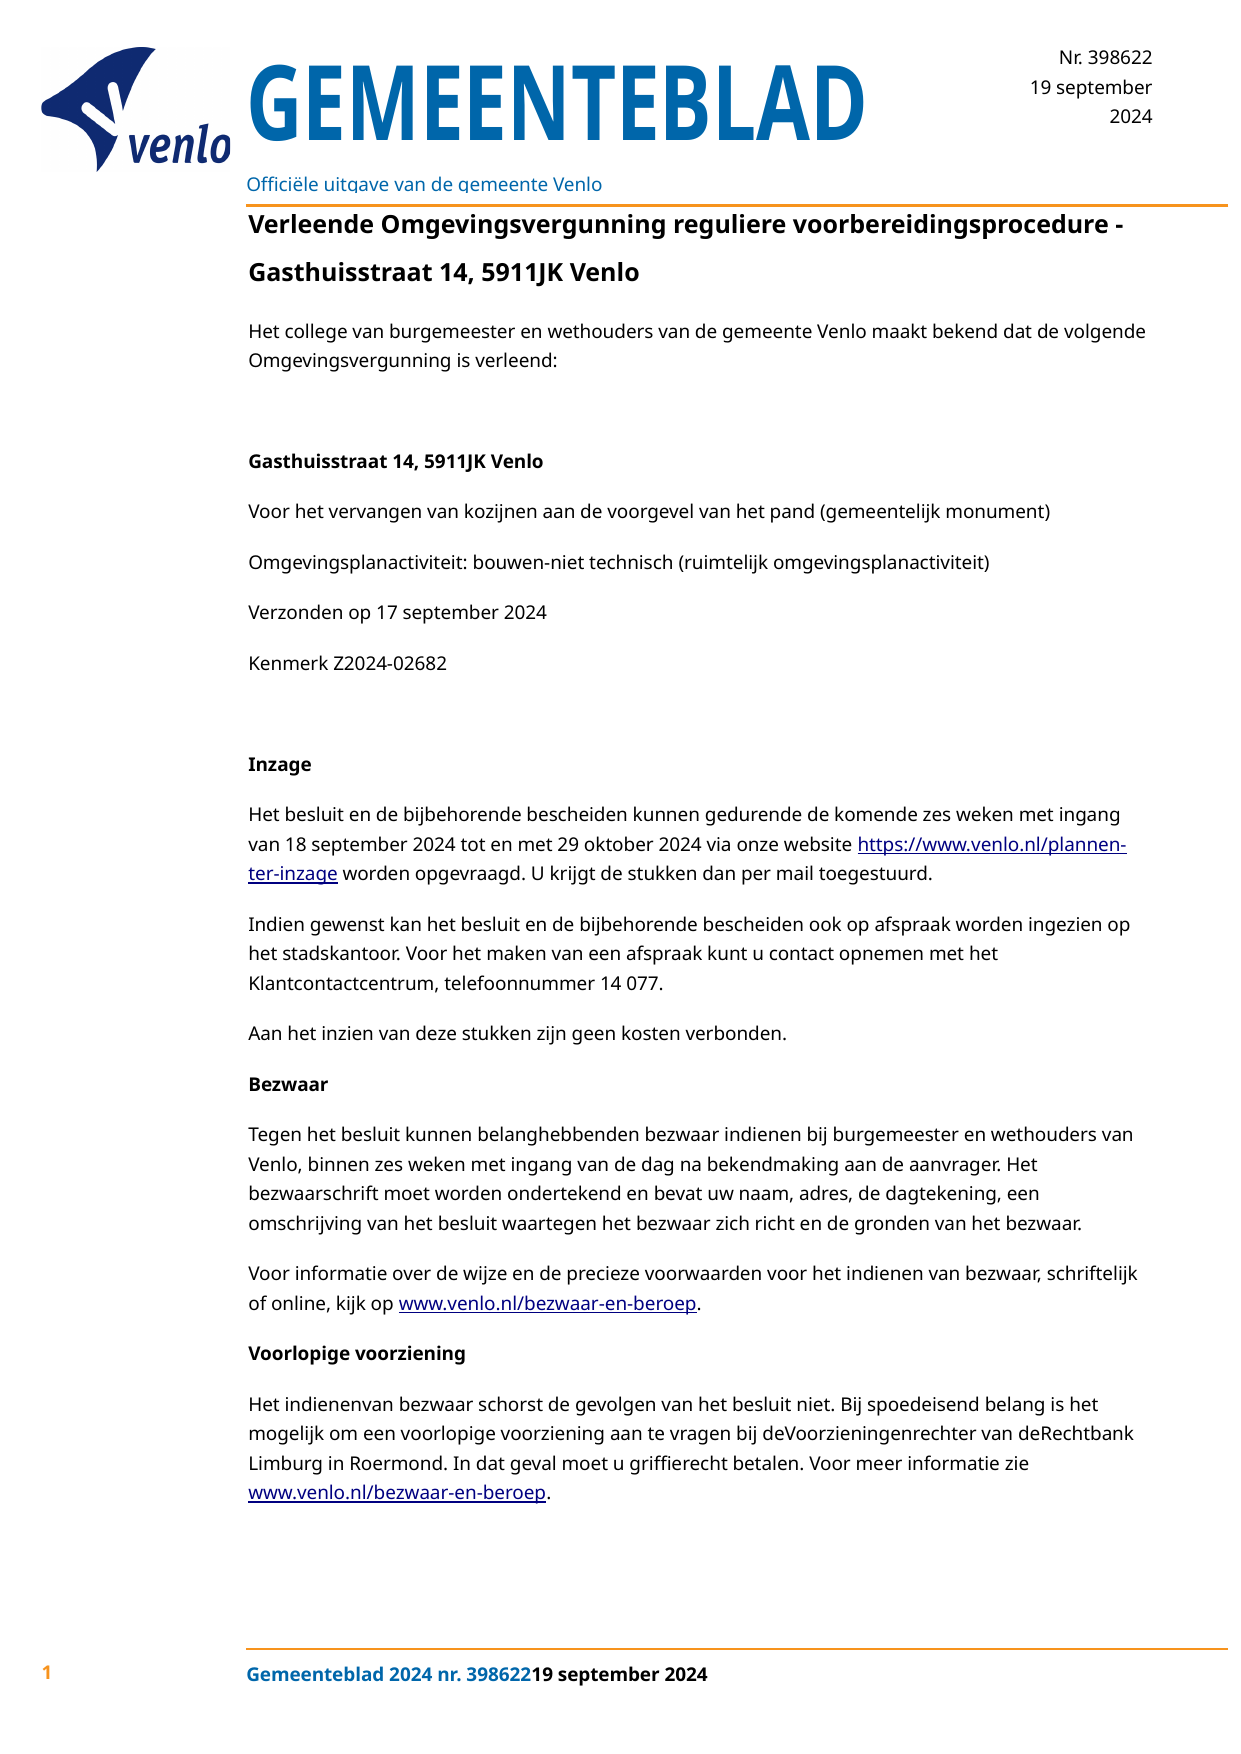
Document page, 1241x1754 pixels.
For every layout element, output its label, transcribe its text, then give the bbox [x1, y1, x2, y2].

text Voor het vervangen van kozijnen aan de voorgevel van het pand (gemeentelijk monument) [248, 499, 1152, 524]
text Aan het inzien van deze stukken zijn geen kosten verbonden. [248, 1020, 1152, 1046]
text Gasthuisstraat 14, 5911JK Venlo [248, 448, 1152, 474]
text Tegen het besluit kunnen belanghebbenden bezwaar indienen bij burgemeester en wethouders van Venlo, binnen zes weken met ingang van de dag na bekendmaking aan de aanvrager. Het bezwaarschrift moet worden ondertekend en bevat uw naam, adres, de dagtekening, een omschrijving van het besluit waartegen het bezwaar zich richt en de gronden van het bezwaar. [248, 1121, 1152, 1236]
text Het besluit en de bijbehorende bescheiden kunnen gedurende de komende zes weken met ingang van 18 september 2024 tot en met 29 oktober 2024 via onze website https://www.venlo.nl/plannen-ter-inzage worden opgevraagd. U krijgt de stukken dan per mail toegestuurd. [248, 801, 1152, 886]
text Voor informatie over de wijze en de precieze voorwaarden voor het indienen van bezwaar, schriftelijk of online, kijk op www.venlo.nl/bezwaar-en-beroep. [248, 1260, 1152, 1316]
text Voorlopige voorziening [248, 1340, 1152, 1366]
text Indien gewenst kan het besluit en de bijbehorende bescheiden ook op afspraak worden ingezien op het stadskantoor. Voor het maken van een afspraak kunt u contact opnemen met het Klantcontactcentrum, telefoonnummer 14 077. [248, 911, 1152, 996]
picture [41, 47, 231, 172]
text Verleende Omgevingsvergunning reguliere voorbereidingsprocedure - Gasthuisstraat 14, 5911JK Venlo [248, 207, 1152, 288]
text Het indienenvan bezwaar schorst de gevolgen van het besluit niet. Bij spoedeisend belang is het mogelijk om een voorlopige voorziening aan te vragen bij deVoorzieningenrechter van deRechtbank Limburg in Roermond. In dat geval moet u griffierecht betalen. Voor meer informatie zie www.venlo.nl/bezwaar-en-beroep. [248, 1391, 1152, 1505]
text Inzage [248, 751, 1152, 777]
text Kenmerk Z2024-02682 [248, 650, 1152, 676]
text Bezwaar [248, 1071, 1152, 1097]
text Het college van burgemeester en wethouders van de gemeente Venlo maakt bekend dat de volgende Omgevingsvergunning is verleend: [248, 318, 1152, 373]
text Omgevingsplanactiviteit: bouwen-niet technisch (ruimtelijk omgevingsplanactiviteit) [248, 549, 1152, 575]
text Verzonden op 17 september 2024 [248, 599, 1152, 625]
